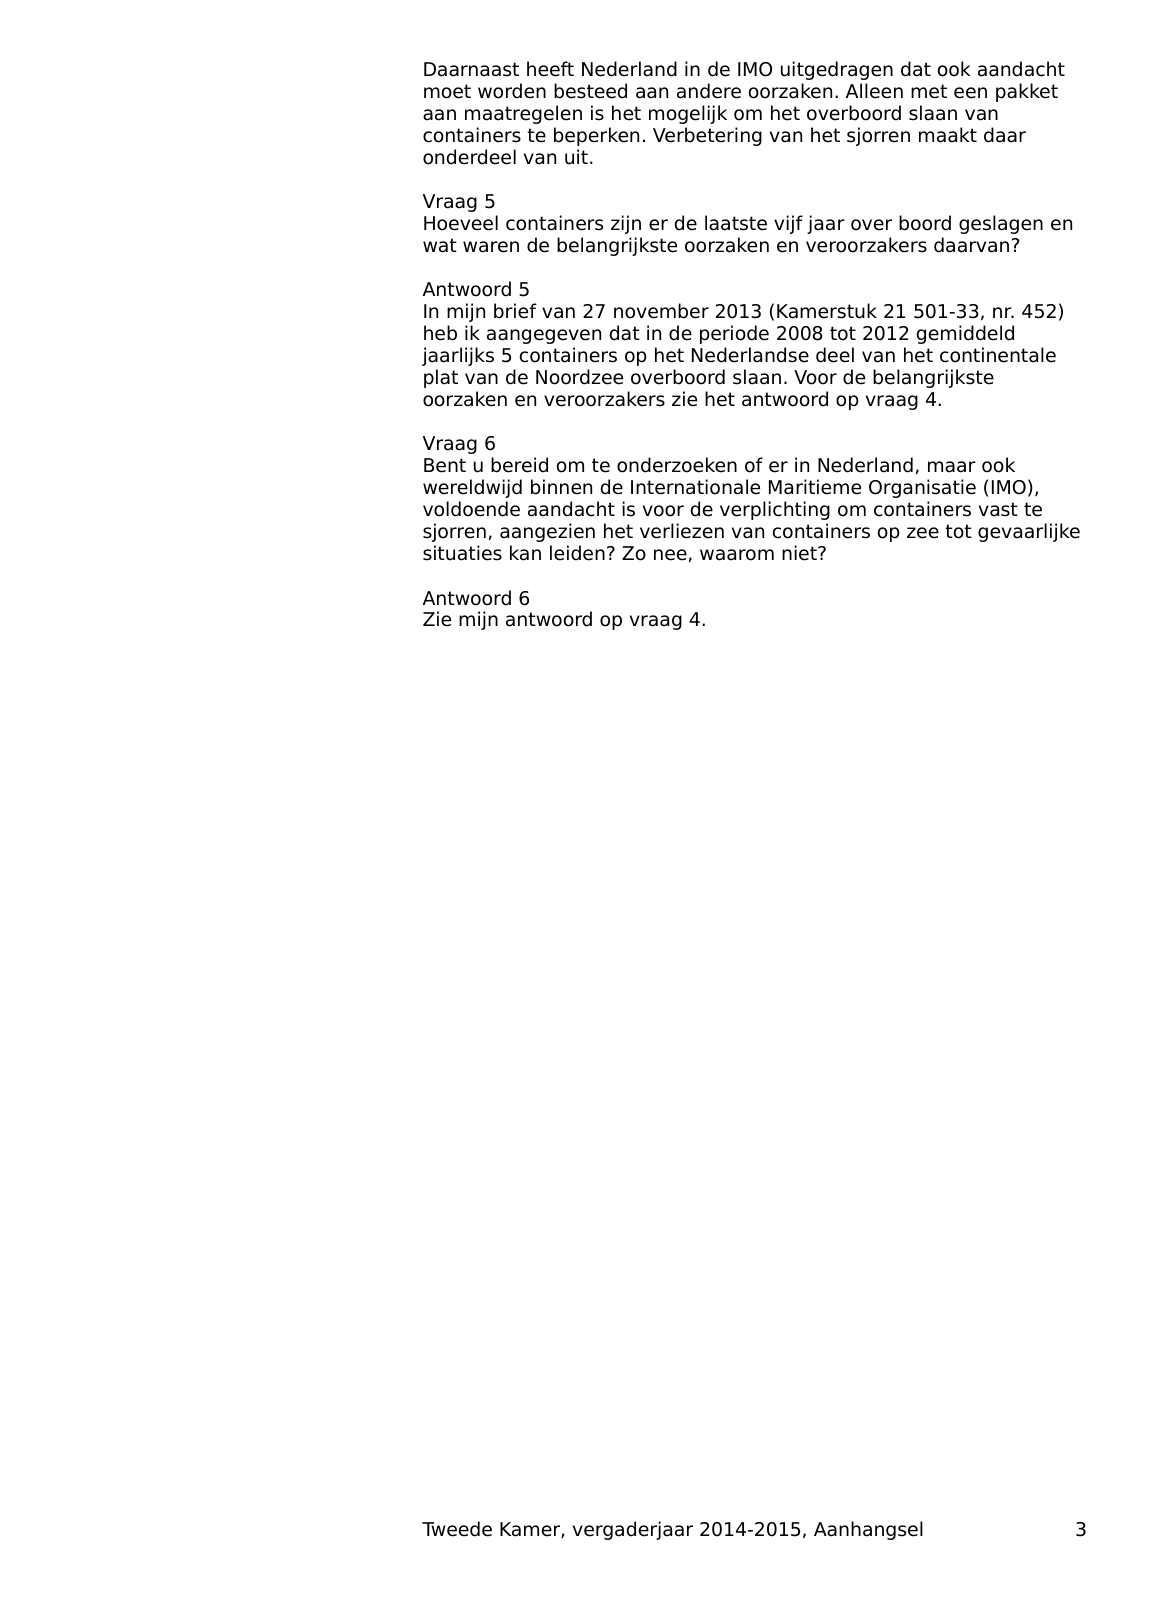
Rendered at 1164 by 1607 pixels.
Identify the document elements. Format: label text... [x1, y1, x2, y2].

text Antwoord 6 [422, 587, 1087, 609]
text Hoeveel containers zijn er de laatste vijf jaar over boord geslagen en wat waren de belangrijkste oorzaken en veroorzakers daarvan? [422, 213, 1087, 257]
text Daarnaast heeft Nederland in de IMO uitgedragen dat ook aandacht moet worden besteed aan andere oorzaken. Alleen met een pakket aan maatregelen is het mogelijk om het overboord slaan van containers te beperken. Verbetering van het sjorren maakt daar onderdeel van uit. [422, 59, 1087, 169]
text Zie mijn antwoord op vraag 4. [422, 609, 1087, 631]
text In mijn brief van 27 november 2013 (Kamerstuk 21 501-33, nr. 452) heb ik aangegeven dat in de periode 2008 tot 2012 gemiddeld jaarlijks 5 containers op het Nederlandse deel van het continentale plat van de Noordzee overboord slaan. Voor de belangrijkste oorzaken en veroorzakers zie het antwoord op vraag 4. [422, 301, 1087, 411]
text Vraag 5 [422, 191, 1087, 213]
text Bent u bereid om te onderzoeken of er in Nederland, maar ook wereldwijd binnen de Internationale Maritieme Organisatie (IMO), voldoende aandacht is voor de verplichting om containers vast te sjorren, aangezien het verliezen van containers op zee tot gevaarlijke situaties kan leiden? Zo nee, waarom niet? [422, 455, 1087, 565]
text Vraag 6 [422, 433, 1087, 455]
text Antwoord 5 [422, 279, 1087, 301]
